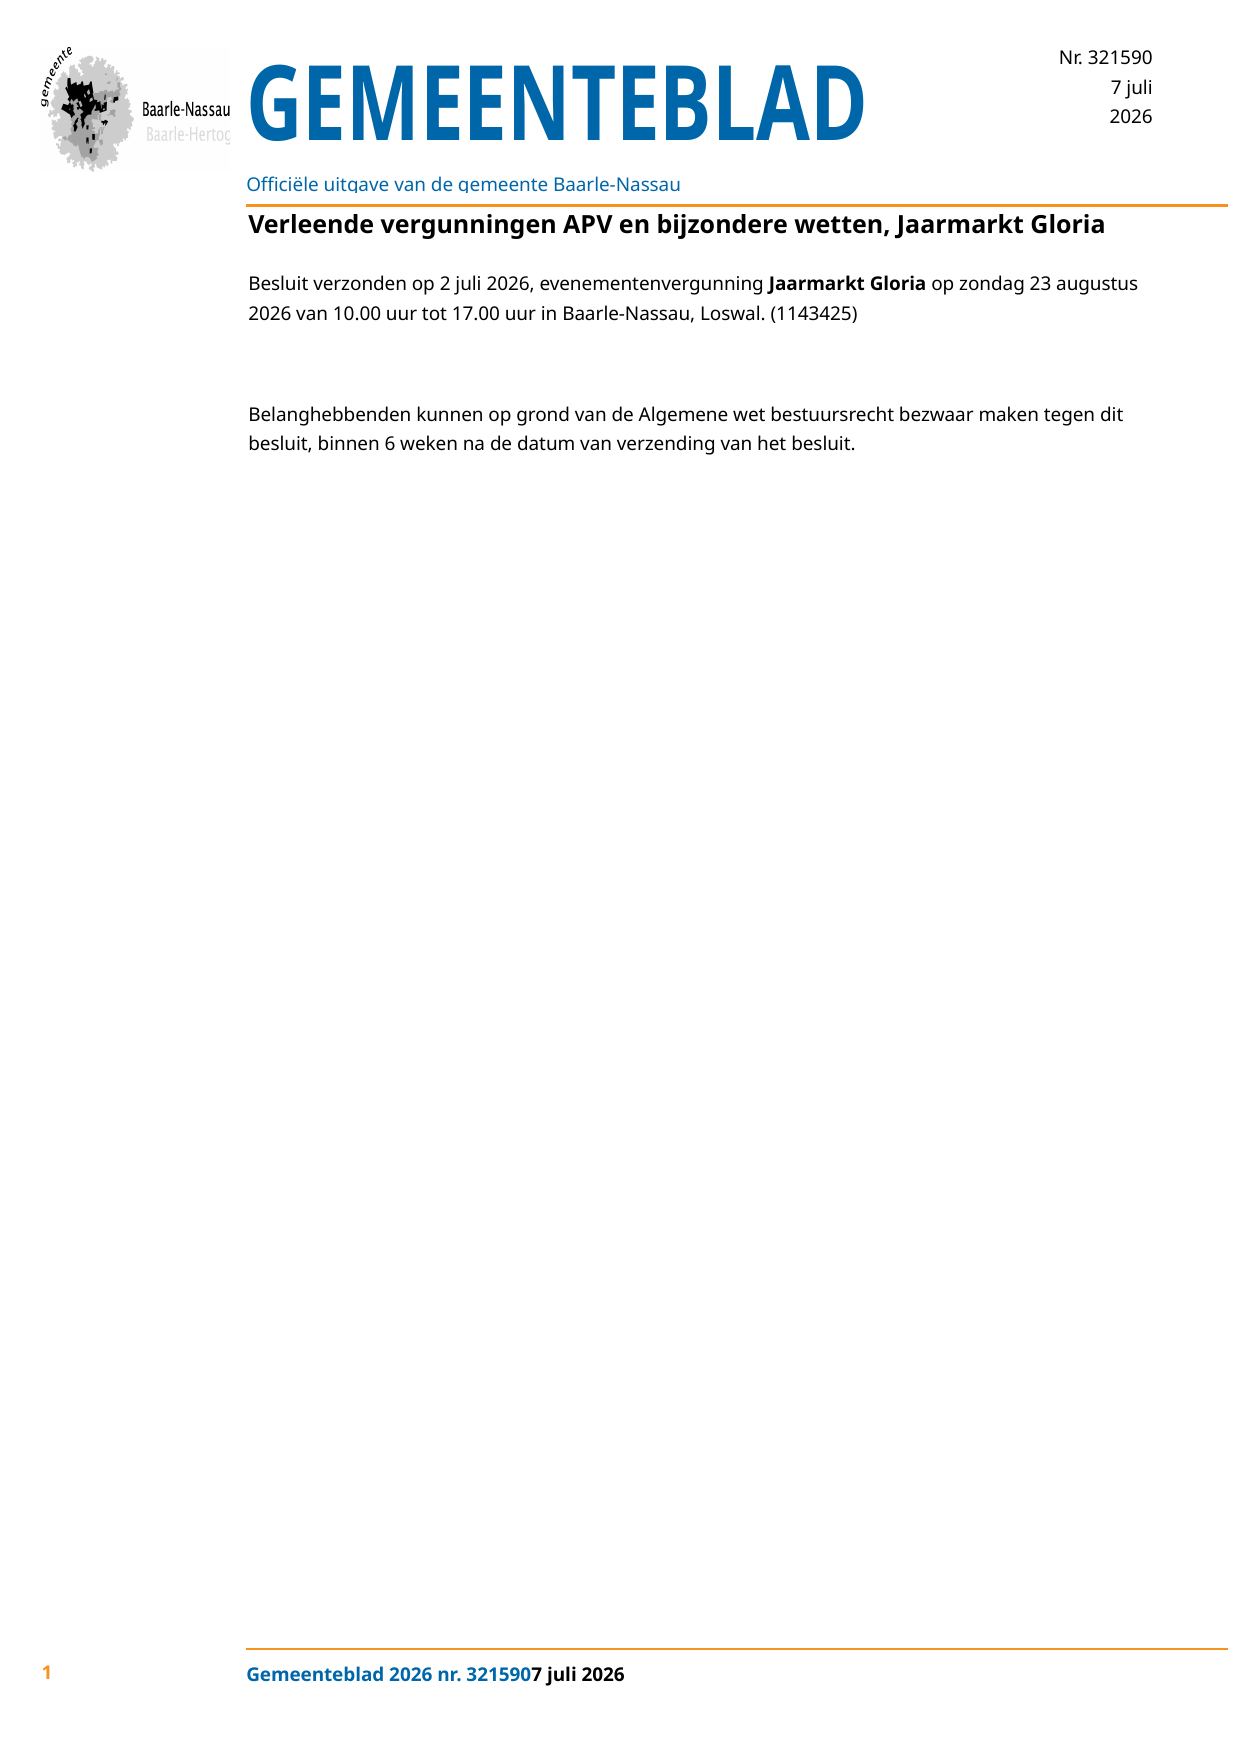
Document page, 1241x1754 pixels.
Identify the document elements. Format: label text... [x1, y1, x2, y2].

text Besluit verzonden op 2 juli 2026, evenementenvergunning Jaarmarkt Gloria op zondag 23 augustus 2026 van 10.00 uur tot 17.00 uur in Baarle-Nassau, Loswal. (1143425) [248, 270, 1152, 326]
text Verleende vergunningen APV en bijzondere wetten, Jaarmarkt Gloria [248, 207, 1152, 241]
picture [41, 47, 231, 172]
text Belanghebbenden kunnen op grond van de Algemene wet bestuursrecht bezwaar maken tegen dit besluit, binnen 6 weken na de datum van verzending van het besluit. [248, 401, 1152, 456]
